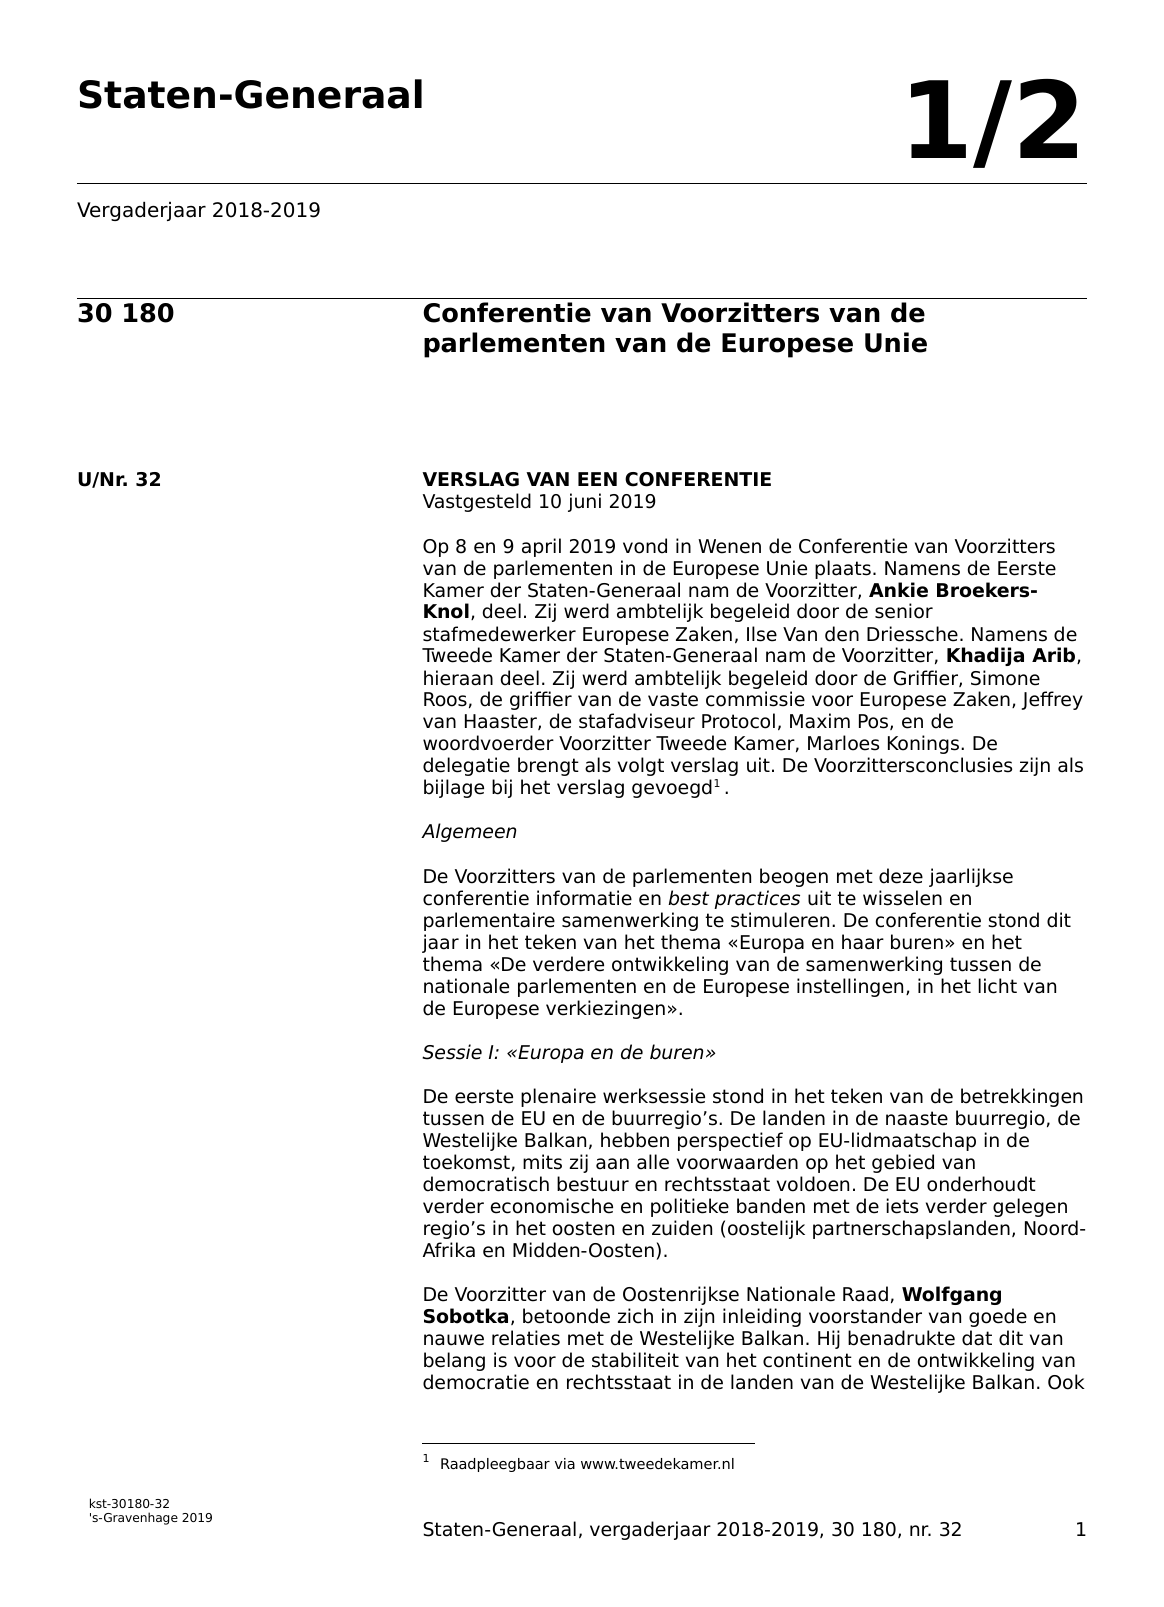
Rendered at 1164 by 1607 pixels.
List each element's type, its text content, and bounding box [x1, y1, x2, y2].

subtitle Algemeen [422, 821, 1087, 843]
text Op 8 en 9 april 2019 vond in Wenen de Conferentie van Voorzitters van de parlementen in de Europese Unie plaats. Namens de Eerste Kamer der Staten-Generaal nam de Voorzitter, Ankie Broekers-Knol, deel. Zij werd ambtelijk begeleid door de senior stafmedewerker Europese Zaken, Ilse Van den Driessche. Namens de Tweede Kamer der Staten-Generaal nam de Voorzitter, Khadija Arib, hieraan deel. Zij werd ambtelijk begeleid door de Griffier, Simone Roos, de griffier van de vaste commissie voor Europese Zaken, Jeffrey van Haaster, de stafadviseur Protocol, Maxim Pos, en de woordvoerder Voorzitter Tweede Kamer, Marloes Konings. De delegatie brengt als volgt verslag uit. De Voorzittersconclusies zijn als bijlage bij het verslag gevoegd. [422, 536, 1087, 799]
text 's-Gravenhage 2019 [88, 1511, 323, 1525]
text kst-30180-32 [88, 1497, 323, 1511]
text De eerste plenaire werksessie stond in het teken van de betrekkingen tussen de EU en de buurregio’s. De landen in de naaste buurregio, de Westelijke Balkan, hebben perspectief op EU-lidmaatschap in de toekomst, mits zij aan alle voorwaarden op het gebied van democratisch bestuur en rechtsstaat voldoen. De EU onderhoudt verder economische en politieke banden met de iets verder gelegen regio’s in het oosten en zuiden (oostelijk partnerschapslanden, Noord-Afrika en Midden-Oosten). [422, 1086, 1087, 1262]
text De Voorzitter van de Oostenrijkse Nationale Raad, Wolfgang Sobotka, betoonde zich in zijn inleiding voorstander van goede en nauwe relaties met de Westelijke Balkan. Hij benadrukte dat dit van belang is voor de stabiliteit van het continent en de ontwikkeling van democratie en rechtsstaat in de landen van de Westelijke Balkan. Ook [422, 1284, 1087, 1394]
table_header 1/2 [886, 59, 1087, 183]
table_cell Vergaderjaar 2018-2019 [77, 184, 1087, 298]
subtitle Sessie I: «Europa en de buren» [422, 1042, 1087, 1064]
subtitle U/Nr. 32 VERSLAG VAN EEN CONFERENTIE [77, 469, 1087, 491]
table_header Staten-Generaal [77, 59, 886, 183]
text De Voorzitters van de parlementen beogen met deze jaarlijkse conferentie informatie en best practices uit te wisselen en parlementaire samenwerking te stimuleren. De conferentie stond dit jaar in het teken van het thema «Europa en haar buren» en het thema «De verdere ontwikkeling van de samenwerking tussen de nationale parlementen en de Europese instellingen, in het licht van de Europese verkiezingen». [422, 866, 1087, 1019]
text Vastgesteld 10 juni 2019 [422, 491, 1087, 513]
subtitle 30 180 Conferentie van Voorzitters van de parlementen van de Europese Unie [77, 299, 1087, 358]
text Raadpleegbaar via www.tweedekamer.nl [422, 1452, 1087, 1474]
